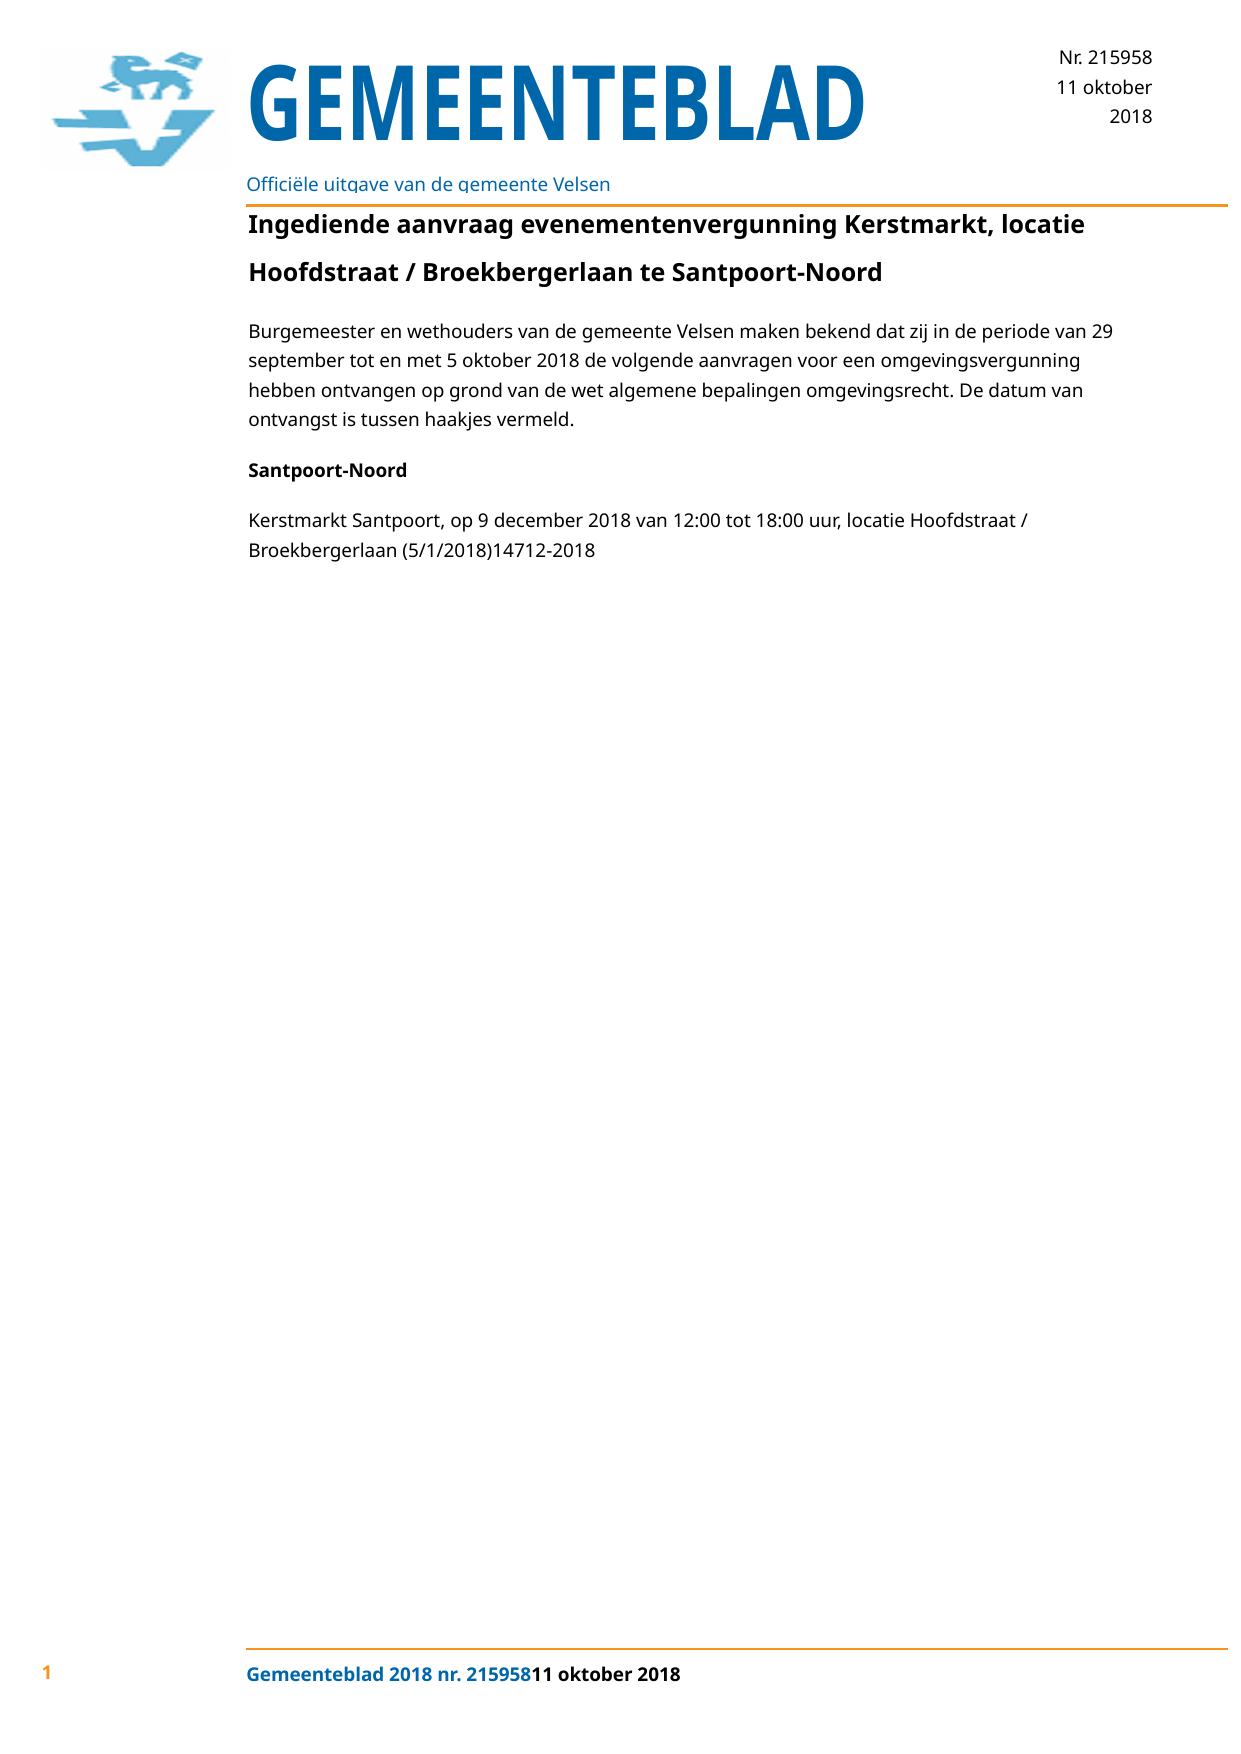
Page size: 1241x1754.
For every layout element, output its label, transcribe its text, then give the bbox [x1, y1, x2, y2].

picture [41, 47, 231, 172]
text Burgemeester en wethouders van de gemeente Velsen maken bekend dat zij in de periode van 29 september tot en met 5 oktober 2018 de volgende aanvragen voor een omgevingsvergunning hebben ontvangen op grond van de wet algemene bepalingen omgevingsrecht. De datum van ontvangst is tussen haakjes vermeld. [248, 318, 1152, 432]
text Santpoort-Noord [248, 457, 1152, 483]
text Ingediende aanvraag evenementenvergunning Kerstmarkt, locatie Hoofdstraat / Broekbergerlaan te Santpoort-Noord [248, 207, 1152, 288]
text Kerstmarkt Santpoort, op 9 december 2018 van 12:00 tot 18:00 uur, locatie Hoofdstraat / Broekbergerlaan (5/1/2018)14712-2018 [248, 507, 1152, 563]
